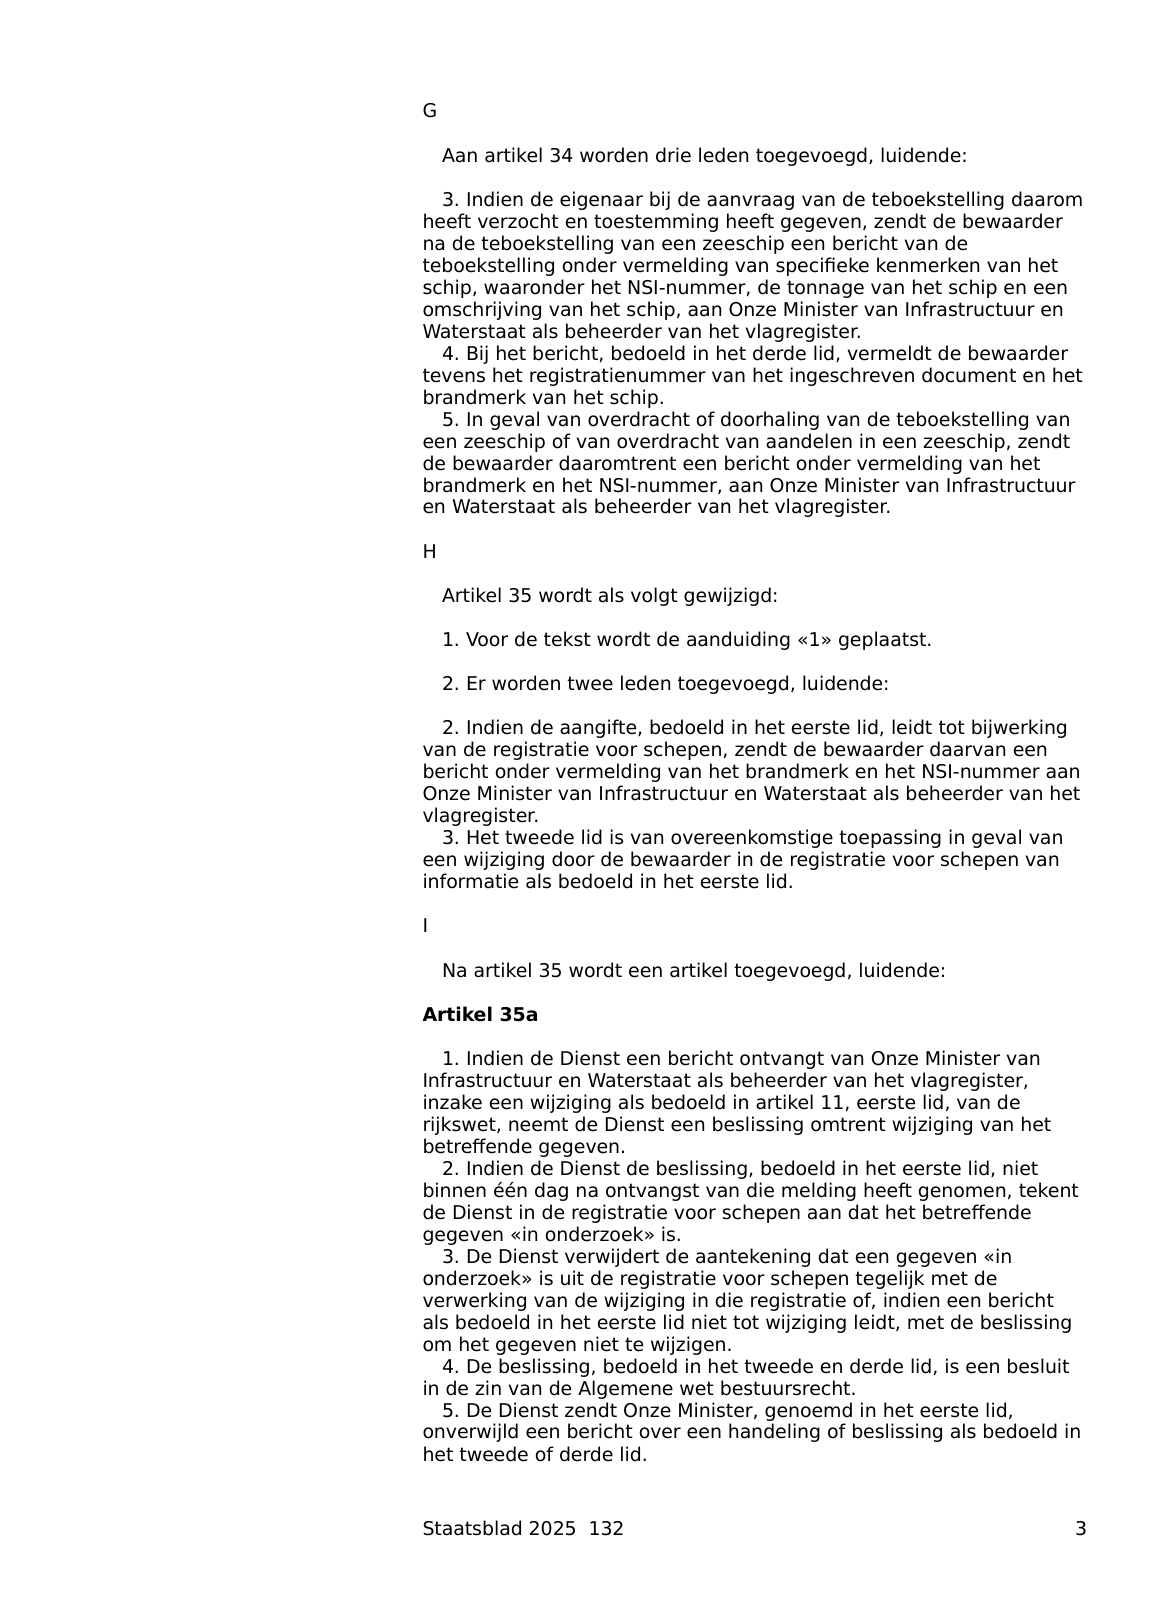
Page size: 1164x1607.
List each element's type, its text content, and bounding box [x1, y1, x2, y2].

text 4. Bij het bericht, bedoeld in het derde lid, vermeldt de bewaarder tevens het registratienummer van het ingeschreven document en het brandmerk van het schip. [422, 343, 1087, 408]
text 2. Indien de aangifte, bedoeld in het eerste lid, leidt tot bijwerking van de registratie voor schepen, zendt de bewaarder daarvan een bericht onder vermelding van het brandmerk en het NSI-nummer aan Onze Minister van Infrastructuur en Waterstaat als beheerder van het vlagregister. [422, 717, 1087, 827]
text 1. Indien de Dienst een bericht ontvangt van Onze Minister van Infrastructuur en Waterstaat als beheerder van het vlagregister, inzake een wijziging als bedoeld in artikel 11, eerste lid, van de rijkswet, neemt de Dienst een beslissing omtrent wijziging van het betreffende gegeven. [422, 1048, 1087, 1158]
text 5. De Dienst zendt Onze Minister, genoemd in het eerste lid, onverwijld een bericht over een handeling of beslissing als bedoeld in het tweede of derde lid. [422, 1399, 1087, 1465]
text 2. Indien de Dienst de beslissing, bedoeld in het eerste lid, niet binnen één dag na ontvangst van die melding heeft genomen, tekent de Dienst in de registratie voor schepen aan dat het betreffende gegeven «in onderzoek» is. [422, 1158, 1087, 1246]
text 4. De beslissing, bedoeld in het tweede en derde lid, is een besluit in de zin van de Algemene wet bestuursrecht. [422, 1356, 1087, 1399]
text 2. Er worden twee leden toegevoegd, luidende: [422, 673, 1087, 695]
text 3. Indien de eigenaar bij de aanvraag van de teboekstelling daarom heeft verzocht en toestemming heeft gegeven, zendt de bewaarder na de teboekstelling van een zeeschip een bericht van de teboekstelling onder vermelding van specifieke kenmerken van het schip, waaronder het NSI-nummer, de tonnage van het schip en een omschrijving van het schip, aan Onze Minister van Infrastructuur en Waterstaat als beheerder van het vlagregister. [422, 189, 1087, 343]
text Artikel 35 wordt als volgt gewijzigd: [422, 585, 1087, 607]
text 3. Het tweede lid is van overeenkomstige toepassing in geval van een wijziging door de bewaarder in de registratie voor schepen van informatie als bedoeld in het eerste lid. [422, 827, 1087, 893]
text G [422, 100, 1087, 122]
text Na artikel 35 wordt een artikel toegevoegd, luidende: [422, 959, 1087, 981]
text 5. In geval van overdracht of doorhaling van de teboekstelling van een zeeschip of van overdracht van aandelen in een zeeschip, zendt de bewaarder daaromtrent een bericht onder vermelding van het brandmerk en het NSI-nummer, aan Onze Minister van Infrastructuur en Waterstaat als beheerder van het vlagregister. [422, 408, 1087, 518]
text Aan artikel 34 worden drie leden toegevoegd, luidende: [422, 144, 1087, 167]
text I [422, 915, 1087, 937]
text H [422, 541, 1087, 563]
text 1. Voor de tekst wordt de aanduiding «1» geplaatst. [422, 629, 1087, 651]
text 3. De Dienst verwijdert de aantekening dat een gegeven «in onderzoek» is uit de registratie voor schepen tegelijk met de verwerking van de wijziging in die registratie of, indien een bericht als bedoeld in het eerste lid niet tot wijziging leidt, met de beslissing om het gegeven niet te wijzigen. [422, 1246, 1087, 1356]
subtitle Artikel 35a [422, 1004, 1087, 1026]
